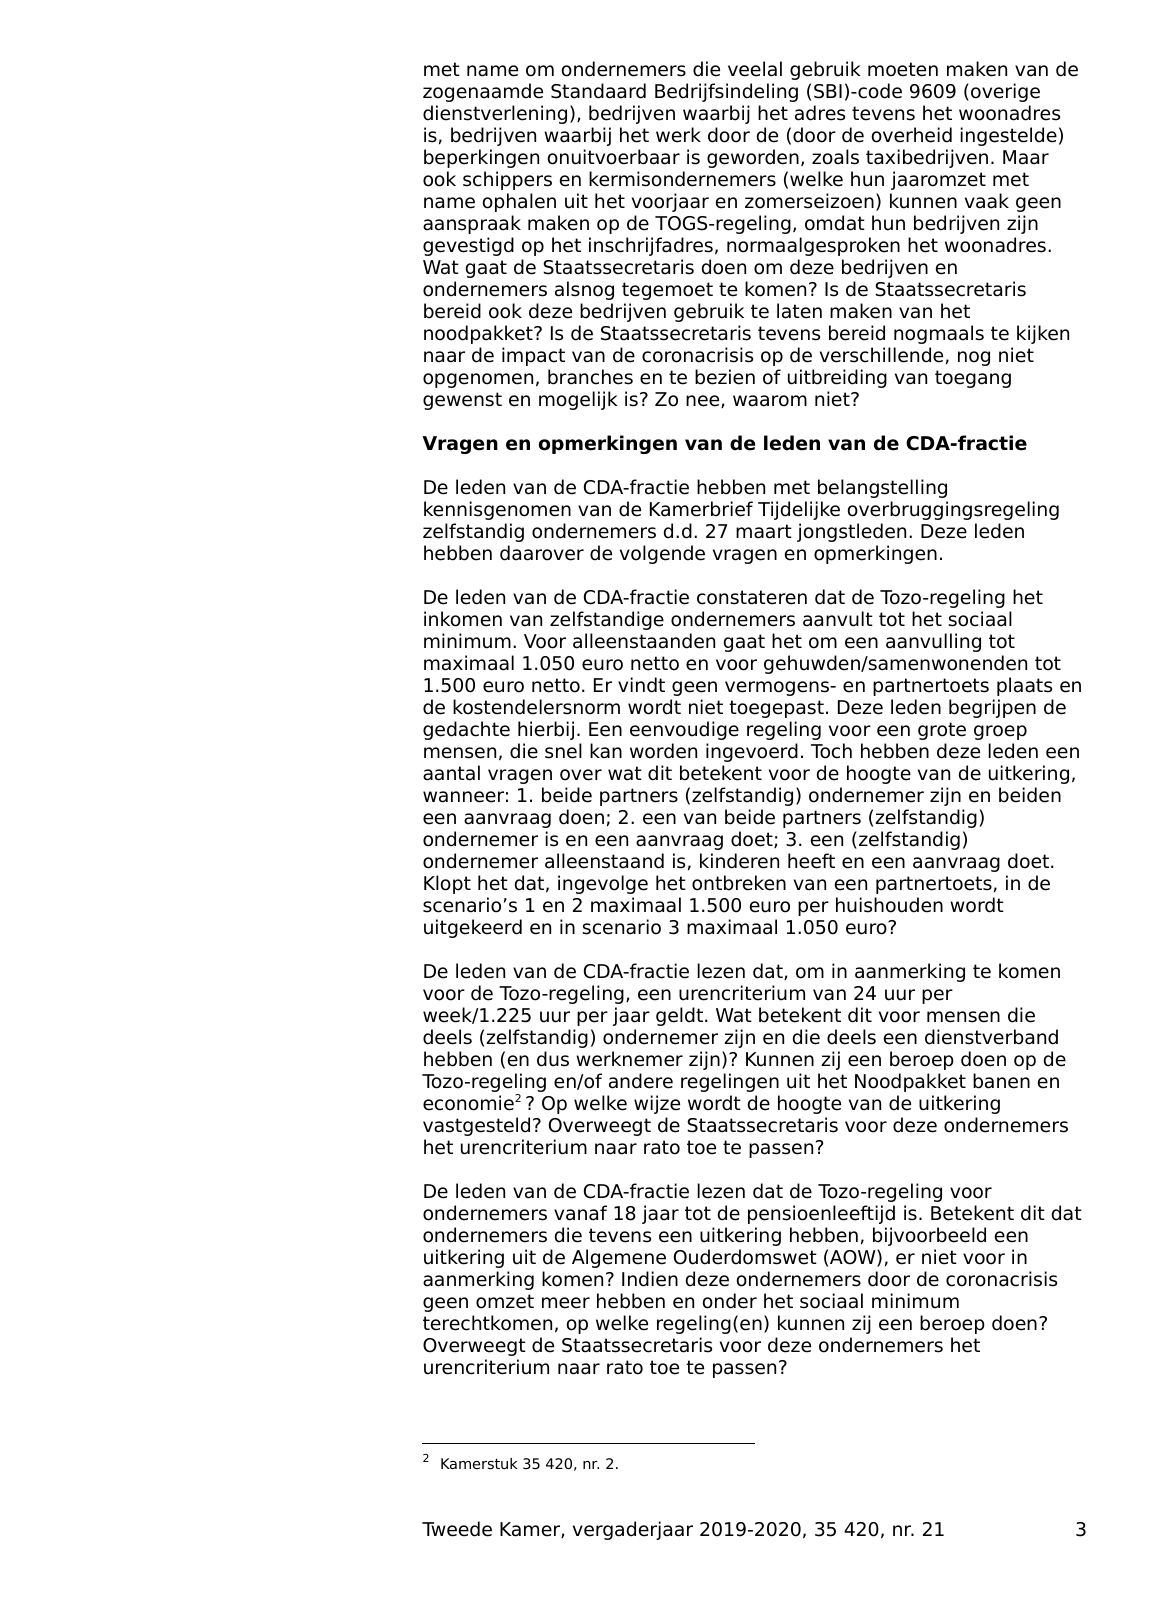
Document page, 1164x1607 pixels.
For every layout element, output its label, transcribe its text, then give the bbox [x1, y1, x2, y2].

text De leden van de CDA-fractie constateren dat de Tozo-regeling het inkomen van zelfstandige ondernemers aanvult tot het sociaal minimum. Voor alleenstaanden gaat het om een aanvulling tot maximaal 1.050 euro netto en voor gehuwden/samenwonenden tot 1.500 euro netto. Er vindt geen vermogens- en partnertoets plaats en de kostendelersnorm wordt niet toegepast. Deze leden begrijpen de gedachte hierbij. Een eenvoudige regeling voor een grote groep mensen, die snel kan worden ingevoerd. Toch hebben deze leden een aantal vragen over wat dit betekent voor de hoogte van de uitkering, wanneer: 1. beide partners (zelfstandig) ondernemer zijn en beiden een aanvraag doen; 2. een van beide partners (zelfstandig) ondernemer is en een aanvraag doet; 3. een (zelfstandig) ondernemer alleenstaand is, kinderen heeft en een aanvraag doet. Klopt het dat, ingevolge het ontbreken van een partnertoets, in de scenario’s 1 en 2 maximaal 1.500 euro per huishouden wordt uitgekeerd en in scenario 3 maximaal 1.050 euro? [422, 587, 1087, 939]
text Kamerstuk 35 420, nr. 2. [422, 1452, 1087, 1474]
text met name om ondernemers die veelal gebruik moeten maken van de zogenaamde Standaard Bedrijfsindeling (SBI)-code 9609 (overige dienstverlening), bedrijven waarbij het adres tevens het woonadres is, bedrijven waarbij het werk door de (door de overheid ingestelde) beperkingen onuitvoerbaar is geworden, zoals taxibedrijven. Maar ook schippers en kermisondernemers (welke hun jaaromzet met name ophalen uit het voorjaar en zomerseizoen) kunnen vaak geen aanspraak maken op de TOGS-regeling, omdat hun bedrijven zijn gevestigd op het inschrijfadres, normaalgesproken het woonadres. Wat gaat de Staatssecretaris doen om deze bedrijven en ondernemers alsnog tegemoet te komen? Is de Staatssecretaris bereid ook deze bedrijven gebruik te laten maken van het noodpakket? Is de Staatssecretaris tevens bereid nogmaals te kijken naar de impact van de coronacrisis op de verschillende, nog niet opgenomen, branches en te bezien of uitbreiding van toegang gewenst en mogelijk is? Zo nee, waarom niet? [422, 59, 1087, 411]
text De leden van de CDA-fractie lezen dat de Tozo-regeling voor ondernemers vanaf 18 jaar tot de pensioenleeftijd is. Betekent dit dat ondernemers die tevens een uitkering hebben, bijvoorbeeld een uitkering uit de Algemene Ouderdomswet (AOW), er niet voor in aanmerking komen? Indien deze ondernemers door de coronacrisis geen omzet meer hebben en onder het sociaal minimum terechtkomen, op welke regeling(en) kunnen zij een beroep doen? Overweegt de Staatssecretaris voor deze ondernemers het urencriterium naar rato toe te passen? [422, 1181, 1087, 1379]
subtitle Vragen en opmerkingen van de leden van de CDA-fractie [422, 433, 1087, 455]
text De leden van de CDA-fractie hebben met belangstelling kennisgenomen van de Kamerbrief Tijdelijke overbruggingsregeling zelfstandig ondernemers d.d. 27 maart jongstleden. Deze leden hebben daarover de volgende vragen en opmerkingen. [422, 477, 1087, 565]
text De leden van de CDA-fractie lezen dat, om in aanmerking te komen voor de Tozo-regeling, een urencriterium van 24 uur per week/1.225 uur per jaar geldt. Wat betekent dit voor mensen die deels (zelfstandig) ondernemer zijn en die deels een dienstverband hebben (en dus werknemer zijn)? Kunnen zij een beroep doen op de Tozo-regeling en/of andere regelingen uit het Noodpakket banen en economie? Op welke wijze wordt de hoogte van de uitkering vastgesteld? Overweegt de Staatssecretaris voor deze ondernemers het urencriterium naar rato toe te passen? [422, 961, 1087, 1159]
